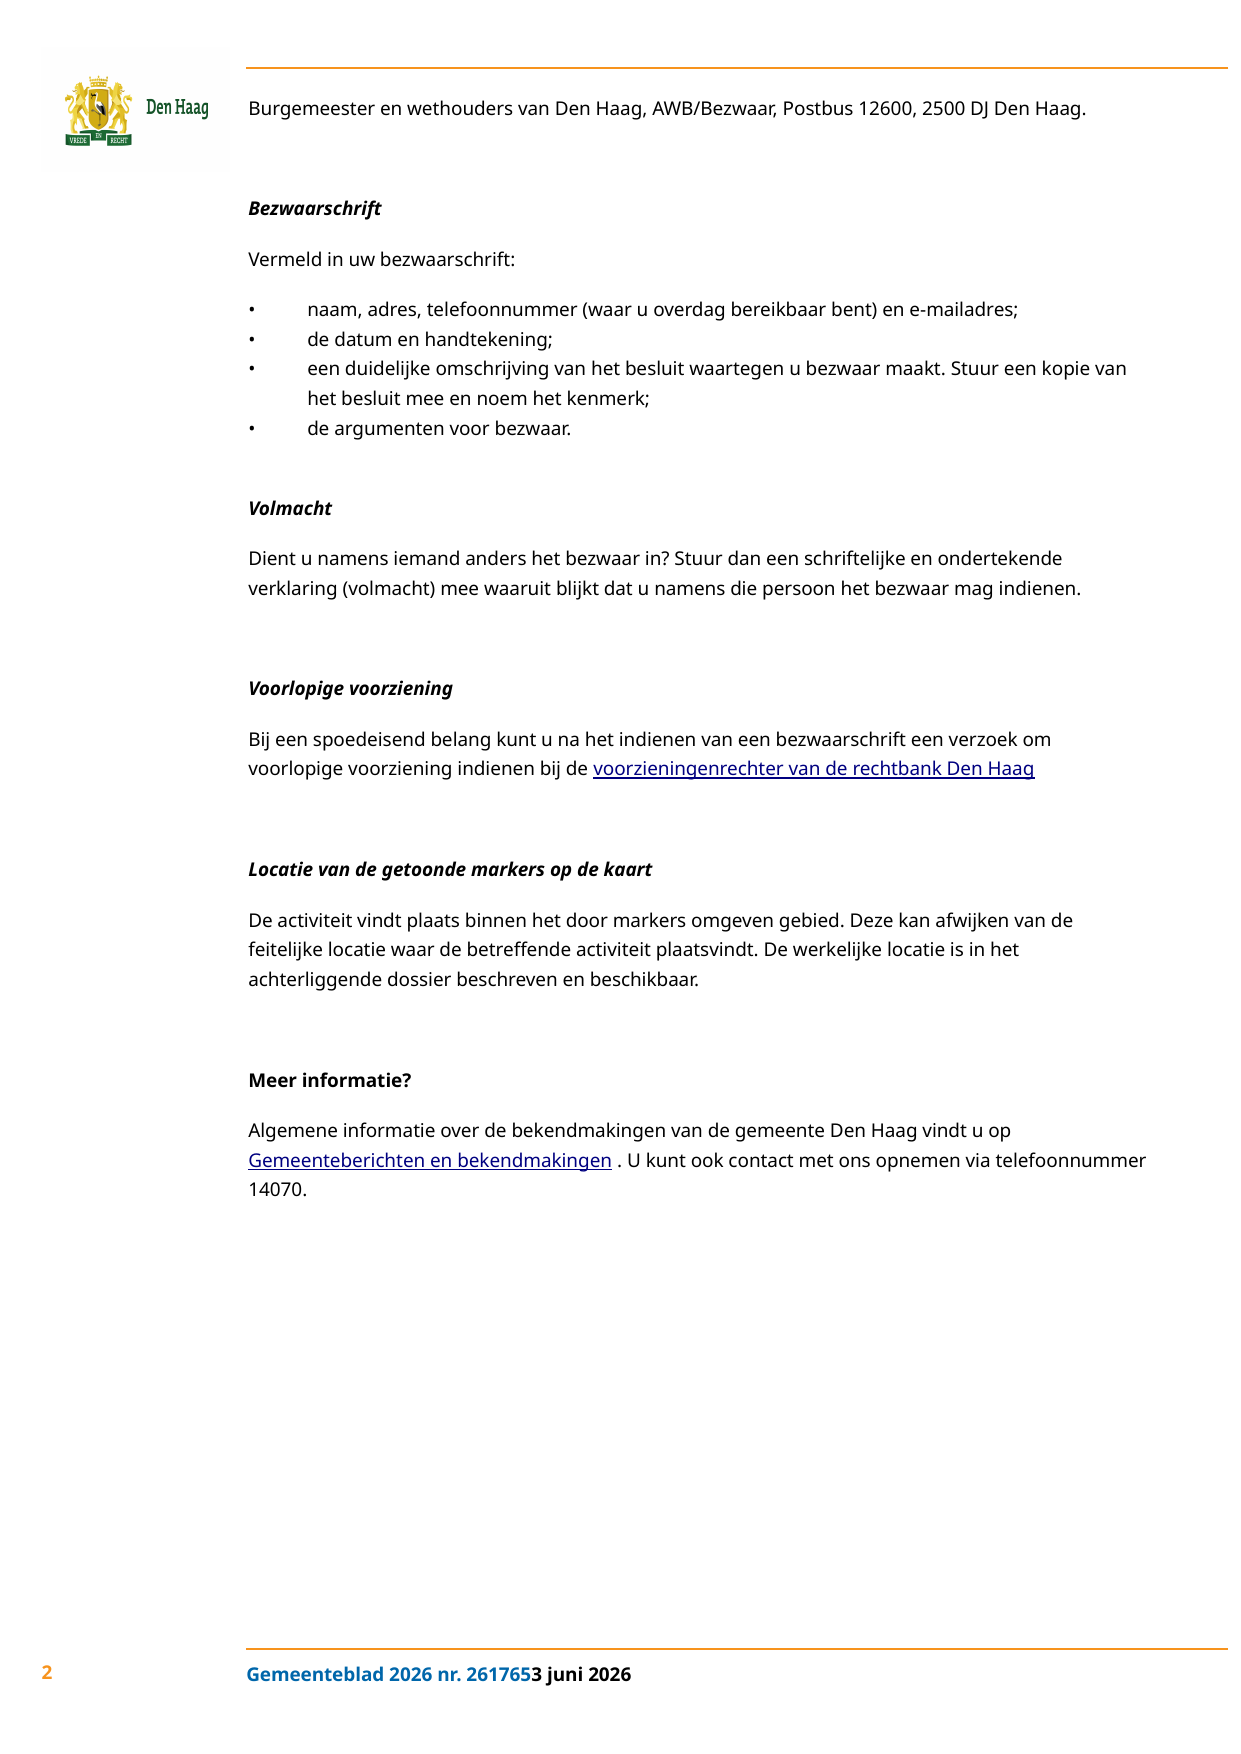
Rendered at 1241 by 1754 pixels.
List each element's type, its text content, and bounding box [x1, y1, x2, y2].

text Bij een spoedeisend belang kunt u na het indienen van een bezwaarschrift een verzoek om voorlopige voorziening indienen bij de voorzieningenrechter van de rechtbank Den Haag [248, 726, 1152, 781]
text Dient u namens iemand anders het bezwaar in? Stuur dan een schriftelijke en ondertekende verklaring (volmacht) mee waaruit blijkt dat u namens die persoon het bezwaar mag indienen. [248, 545, 1152, 601]
text Locatie van de getoonde markers op de kaart [248, 856, 1152, 882]
picture [41, 47, 231, 172]
list de argumenten voor bezwaar. [248, 415, 1152, 441]
text Burgemeester en wethouders van Den Haag, AWB/Bezwaar, Postbus 12600, 2500 DJ Den Haag. [248, 95, 1152, 121]
list naam, adres, telefoonnummer (waar u overdag bereikbaar bent) en e-mailadres; [248, 296, 1152, 322]
text Voorlopige voorziening [248, 676, 1152, 701]
text Meer informatie? [248, 1067, 1152, 1093]
text Bezwaarschrift [248, 196, 1152, 221]
text Volmacht [248, 495, 1152, 521]
list de datum en handtekening; [248, 326, 1152, 352]
list een duidelijke omschrijving van het besluit waartegen u bezwaar maakt. Stuur een kopie van het besluit mee en noem het kenmerk; [248, 356, 1152, 411]
text Algemene informatie over de bekendmakingen van de gemeente Den Haag vindt u op Gemeenteberichten en bekendmakingen . U kunt ook contact met ons opnemen via telefoonnummer 14070. [248, 1117, 1152, 1202]
text Vermeld in uw bezwaarschrift: [248, 246, 1152, 272]
text De activiteit vindt plaats binnen het door markers omgeven gebied. Deze kan afwijken van de feitelijke locatie waar de betreffende activiteit plaatsvindt. De werkelijke locatie is in het achterliggende dossier beschreven en beschikbaar. [248, 907, 1152, 992]
